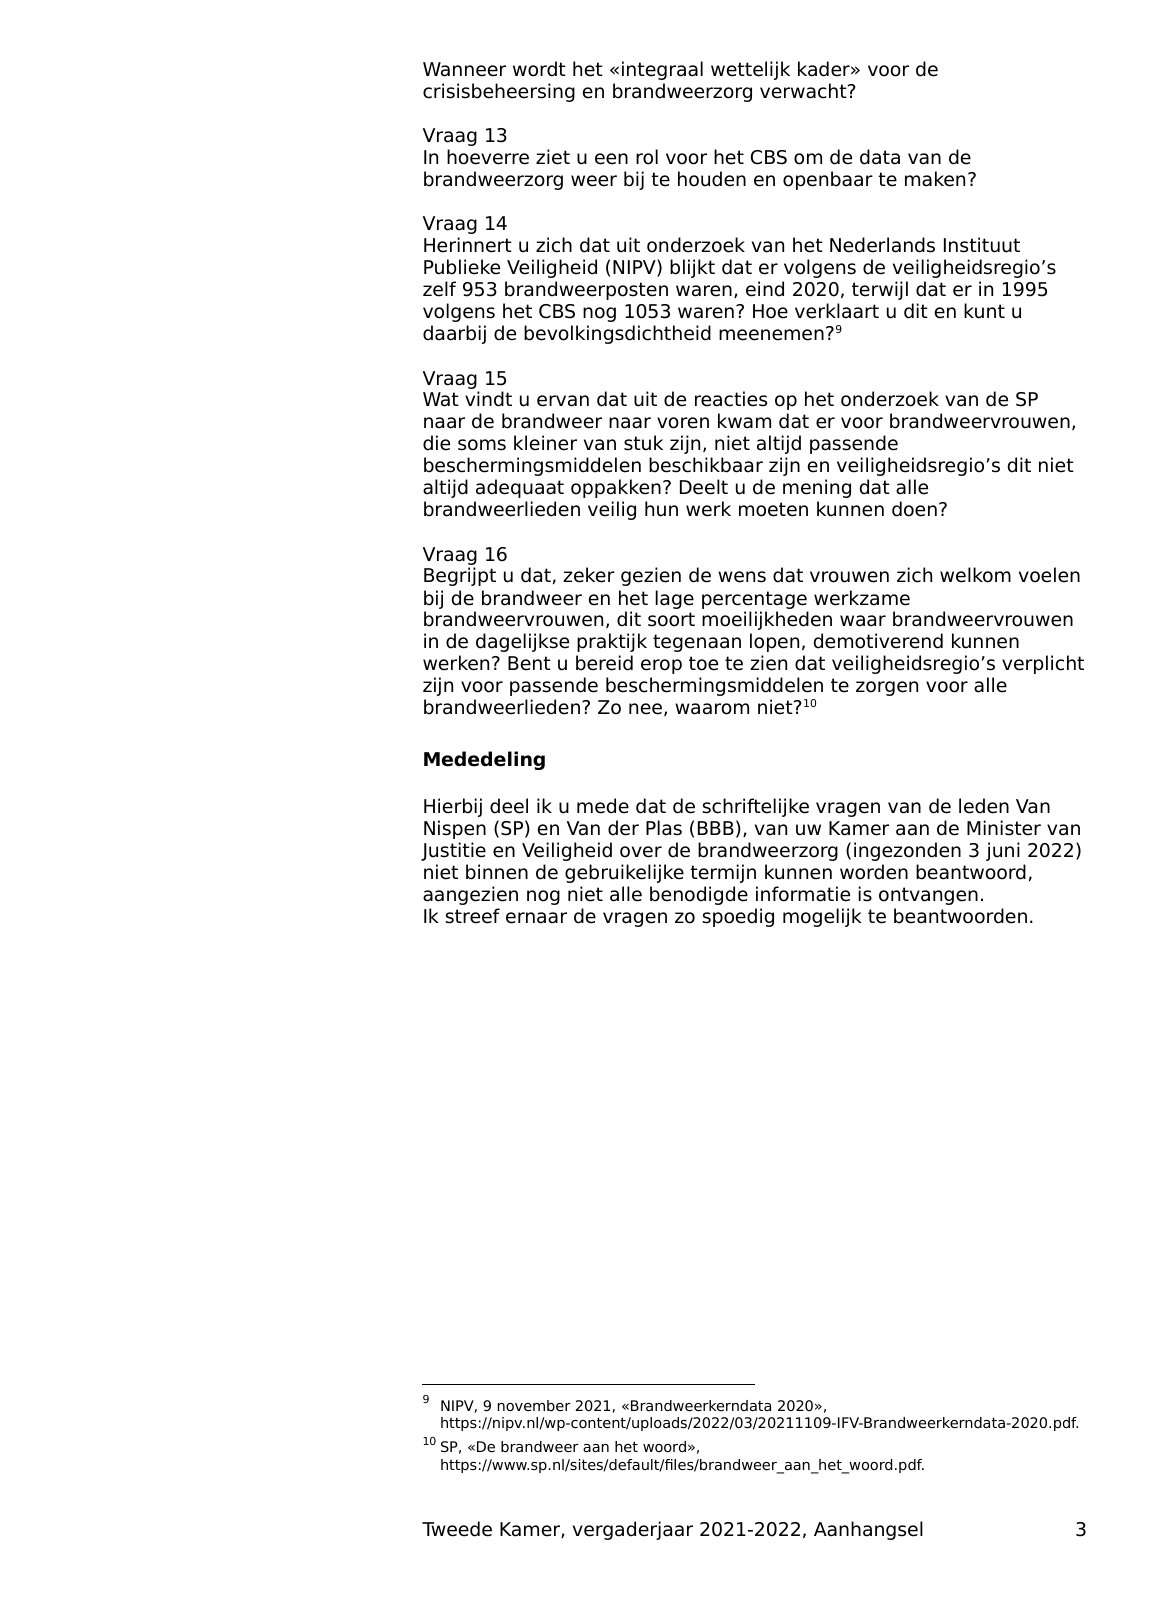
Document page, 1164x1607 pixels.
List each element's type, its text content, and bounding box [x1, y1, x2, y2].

text SP, «De brandweer aan het woord», https://www.sp.nl/sites/default/files/brandweer_aan_het_woord.pdf. [422, 1435, 1087, 1474]
text In hoeverre ziet u een rol voor het CBS om de data van de brandweerzorg weer bij te houden en openbaar te maken? [422, 147, 1087, 191]
text Vraag 13 [422, 125, 1087, 147]
text Begrijpt u dat, zeker gezien de wens dat vrouwen zich welkom voelen bij de brandweer en het lage percentage werkzame brandweervrouwen, dit soort moeilijkheden waar brandweervrouwen in de dagelijkse praktijk tegenaan lopen, demotiverend kunnen werken? Bent u bereid erop toe te zien dat veiligheidsregio’s verplicht zijn voor passende beschermingsmiddelen te zorgen voor alle brandweerlieden? Zo nee, waarom niet? [422, 565, 1087, 719]
text Ik streef ernaar de vragen zo spoedig mogelijk te beantwoorden. [422, 906, 1087, 928]
text Vraag 15 [422, 367, 1087, 389]
text NIPV, 9 november 2021, «Brandweerkerndata 2020», https://nipv.nl/wp-content/uploads/2022/03/20211109-IFV-Brandweerkerndata-2020.pdf. [422, 1393, 1087, 1432]
subtitle Mededeling [422, 749, 1087, 771]
text Herinnert u zich dat uit onderzoek van het Nederlands Instituut Publieke Veiligheid (NIPV) blijkt dat er volgens de veiligheidsregio’s zelf 953 brandweerposten waren, eind 2020, terwijl dat er in 1995 volgens het CBS nog 1053 waren? Hoe verklaart u dit en kunt u daarbij de bevolkingsdichtheid meenemen? [422, 235, 1087, 345]
text Vraag 16 [422, 543, 1087, 565]
text Wanneer wordt het «integraal wettelijk kader» voor de crisisbeheersing en brandweerzorg verwacht? [422, 59, 1087, 103]
text Hierbij deel ik u mede dat de schriftelijke vragen van de leden Van Nispen (SP) en Van der Plas (BBB), van uw Kamer aan de Minister van Justitie en Veiligheid over de brandweerzorg (ingezonden 3 juni 2022) niet binnen de gebruikelijke termijn kunnen worden beantwoord, aangezien nog niet alle benodigde informatie is ontvangen. [422, 796, 1087, 906]
text Wat vindt u ervan dat uit de reacties op het onderzoek van de SP naar de brandweer naar voren kwam dat er voor brandweervrouwen, die soms kleiner van stuk zijn, niet altijd passende beschermingsmiddelen beschikbaar zijn en veiligheidsregio’s dit niet altijd adequaat oppakken? Deelt u de mening dat alle brandweerlieden veilig hun werk moeten kunnen doen? [422, 389, 1087, 521]
text Vraag 14 [422, 213, 1087, 235]
